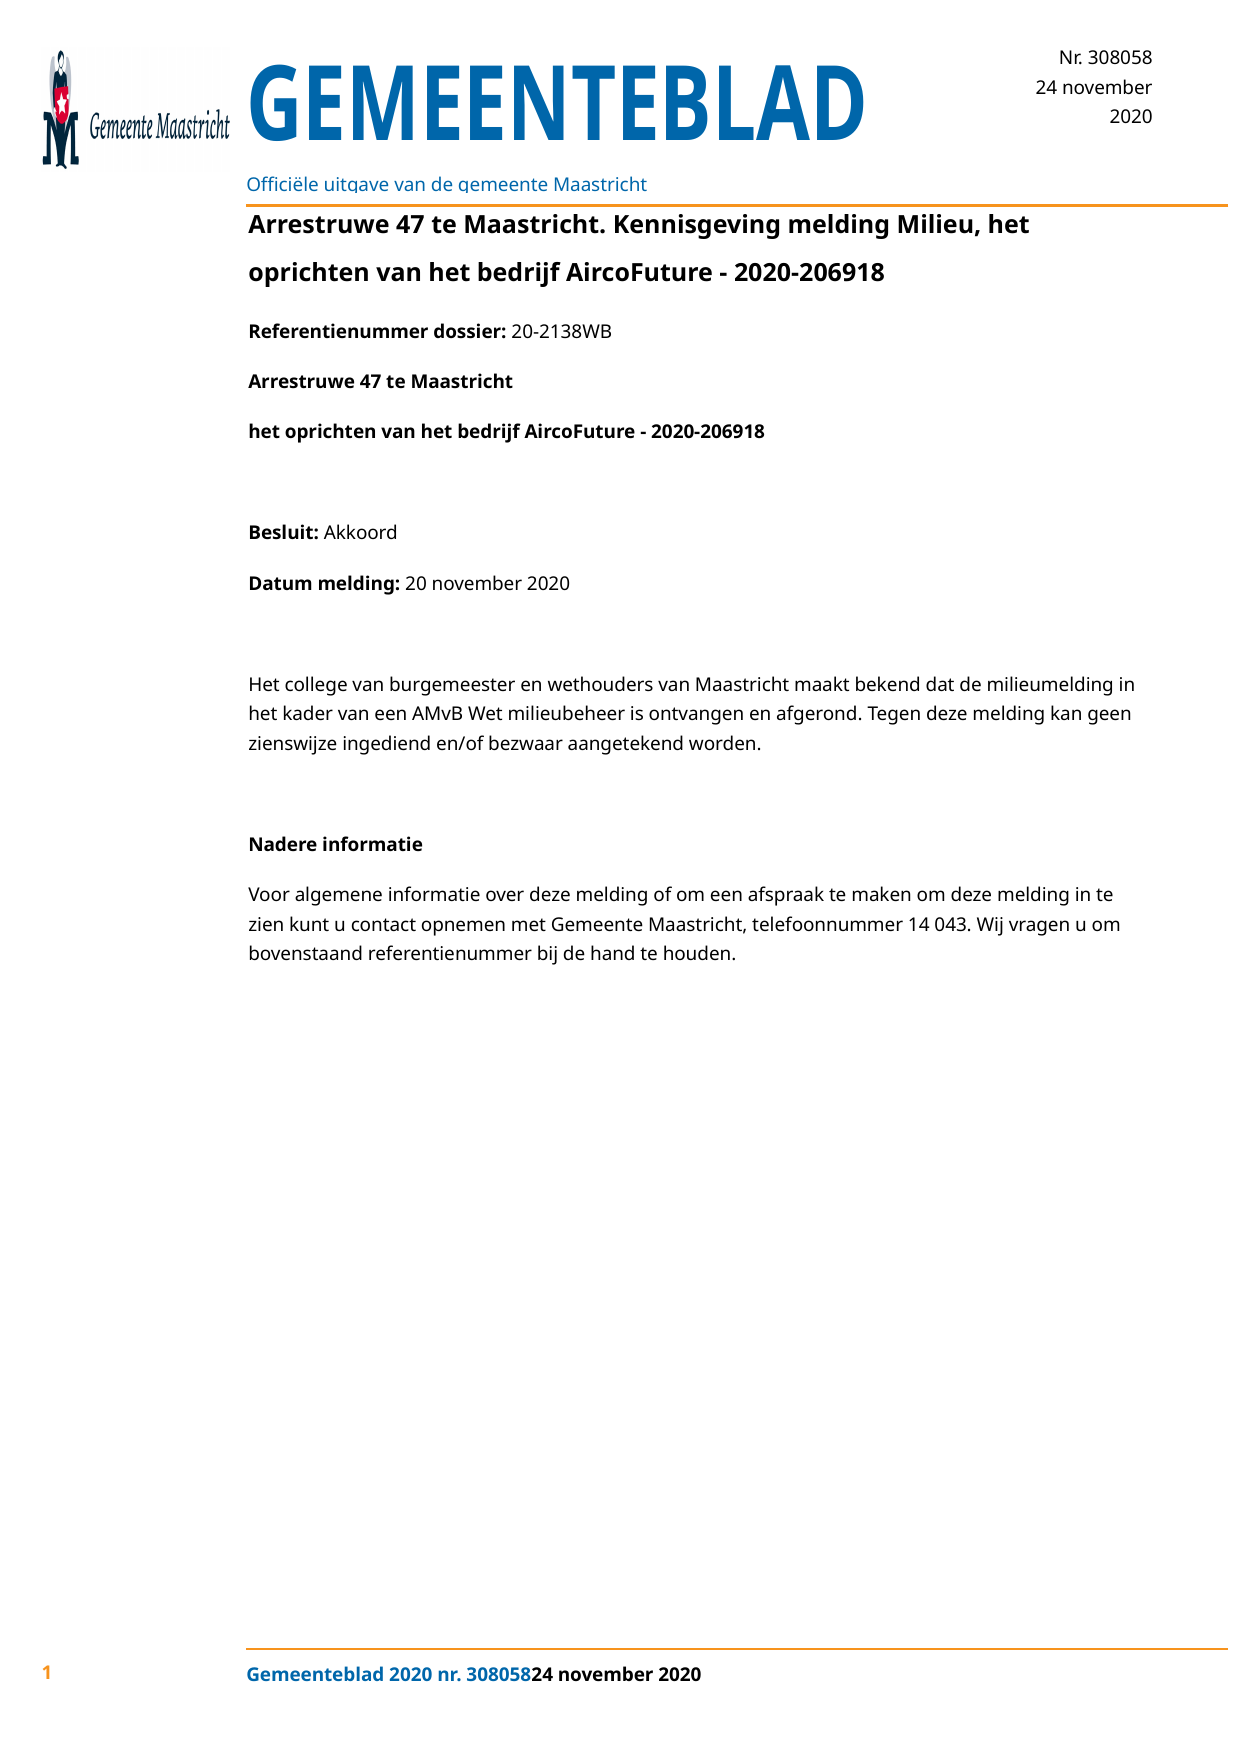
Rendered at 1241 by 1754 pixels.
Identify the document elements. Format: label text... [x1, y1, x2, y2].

text Arrestruwe 47 te Maastricht. Kennisgeving melding Milieu, het oprichten van het bedrijf AircoFuture - 2020-206918 [248, 207, 1152, 288]
text Voor algemene informatie over deze melding of om een afspraak te maken om deze melding in te zien kunt u contact opnemen met Gemeente Maastricht, telefoonnummer 14 043. Wij vragen u om bovenstaand referentienummer bij de hand te houden. [248, 881, 1152, 966]
text Datum melding: 20 november 2020 [248, 570, 1152, 596]
text Nadere informatie [248, 831, 1152, 857]
text Het college van burgemeester en wethouders van Maastricht maakt bekend dat de milieumelding in het kader van een AMvB Wet milieubeheer is ontvangen en afgerond. Tegen deze melding kan geen zienswijze ingediend en/of bezwaar aangetekend worden. [248, 671, 1152, 756]
text Referentienummer dossier: 20-2138WB [248, 318, 1152, 344]
text het oprichten van het bedrijf AircoFuture - 2020-206918 [248, 419, 1152, 444]
picture [41, 47, 231, 172]
text Arrestruwe 47 te Maastricht [248, 368, 1152, 394]
text Besluit: Akkoord [248, 519, 1152, 545]
